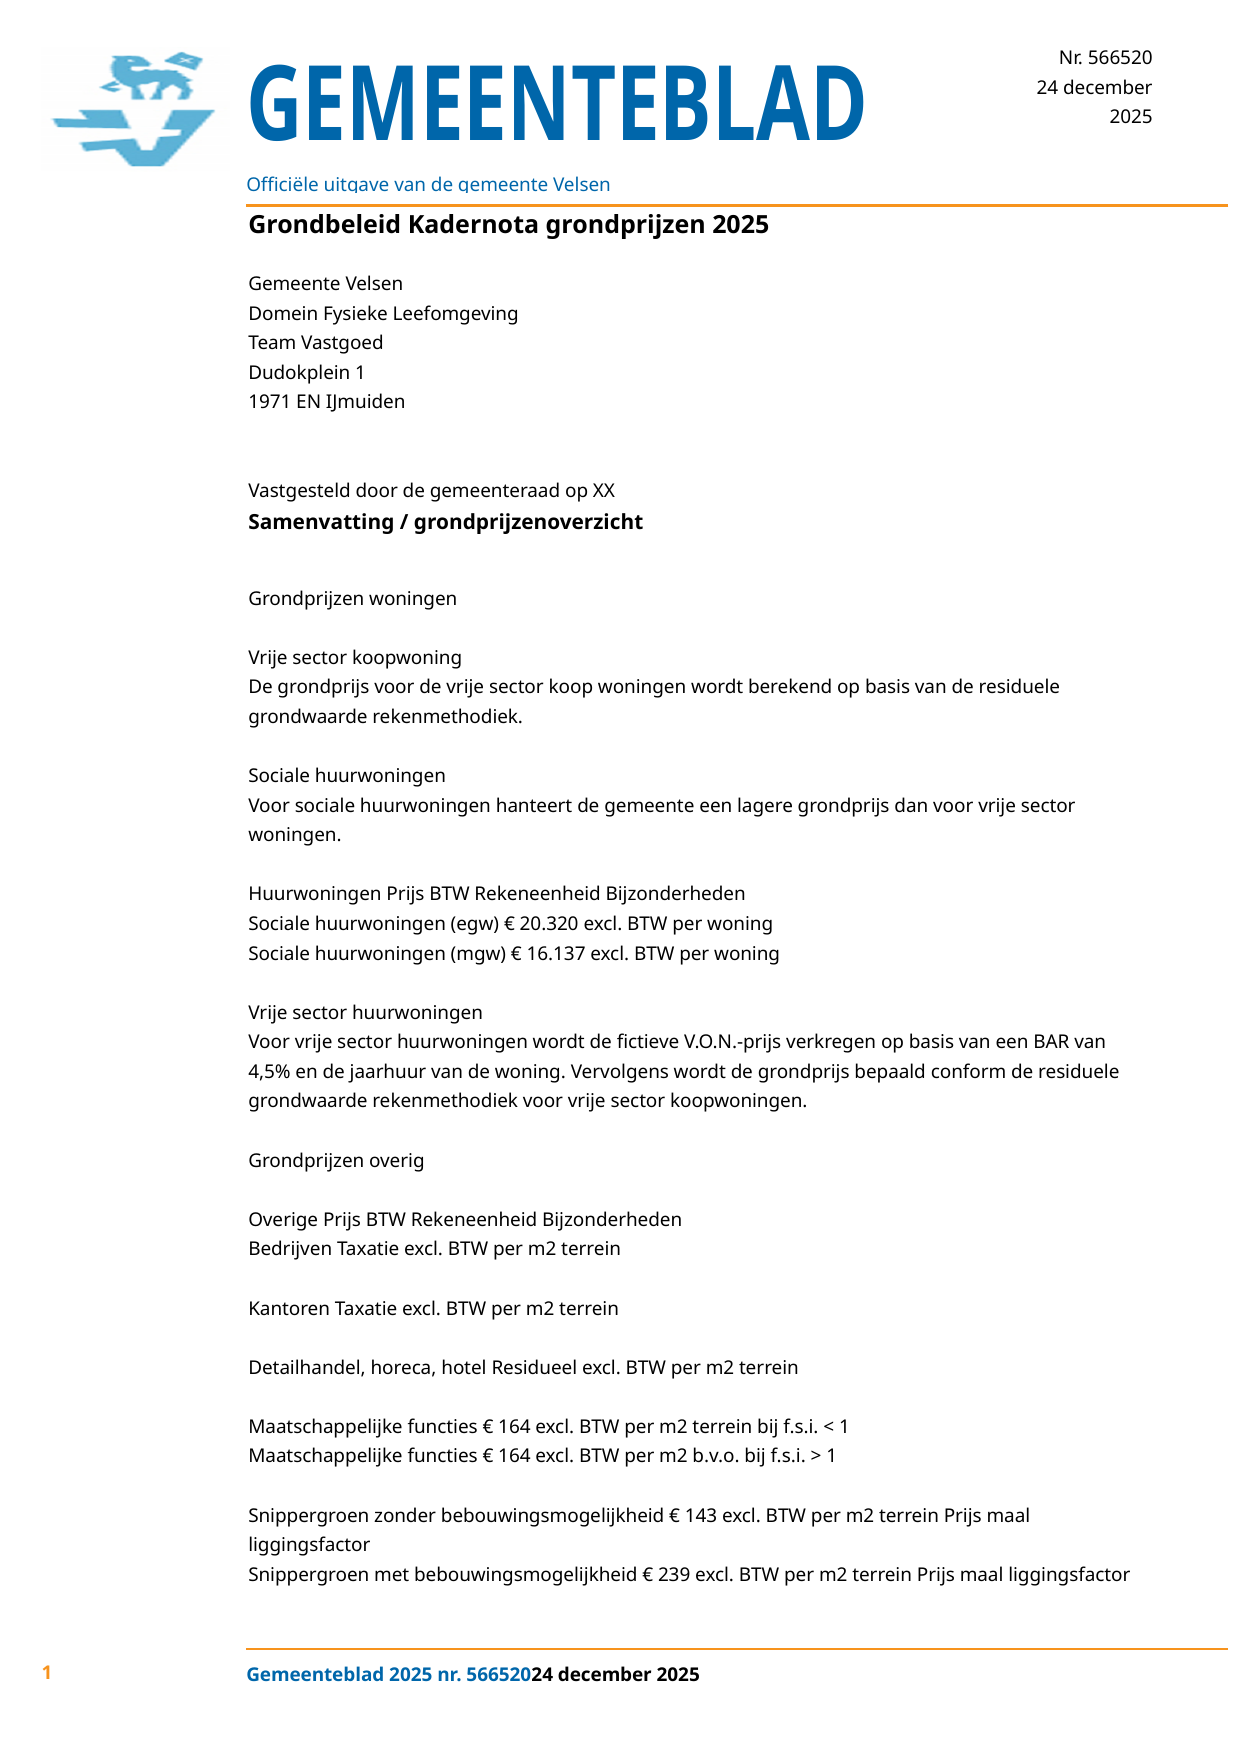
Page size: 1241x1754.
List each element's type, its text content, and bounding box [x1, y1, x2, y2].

text Vrije sector koopwoning [248, 644, 1152, 669]
text Voor vrije sector huurwoningen wordt de fictieve V.O.N.-prijs verkregen op basis van een BAR van 4,5% en de jaarhuur van de woning. Vervolgens wordt de grondprijs bepaald conform de residuele grondwaarde rekenmethodiek voor vrije sector koopwoningen. [248, 1028, 1152, 1113]
text Vrije sector huurwoningen [248, 999, 1152, 1024]
text Dudokplein 1 [248, 359, 1152, 385]
text Snippergroen zonder bebouwingsmogelijkheid € 143 excl. BTW per m2 terrein Prijs maal liggingsfactor [248, 1502, 1152, 1557]
text Gemeente Velsen [248, 270, 1152, 296]
text Grondbeleid Kadernota grondprijzen 2025 [248, 207, 1152, 241]
text Voor sociale huurwoningen hanteert de gemeente een lagere grondprijs dan voor vrije sector woningen. [248, 792, 1152, 847]
text Snippergroen met bebouwingsmogelijkheid € 239 excl. BTW per m2 terrein Prijs maal liggingsfactor [248, 1561, 1152, 1587]
text Maatschappelijke functies € 164 excl. BTW per m2 b.v.o. bij f.s.i. > 1 [248, 1443, 1152, 1468]
text Grondprijzen overig [248, 1147, 1152, 1172]
text Maatschappelijke functies € 164 excl. BTW per m2 terrein bij f.s.i. < 1 [248, 1413, 1152, 1439]
text Domein Fysieke Leefomgeving [248, 300, 1152, 326]
text Sociale huurwoningen (egw) € 20.320 excl. BTW per woning [248, 910, 1152, 936]
text Bedrijven Taxatie excl. BTW per m2 terrein [248, 1236, 1152, 1261]
text De grondprijs voor de vrije sector koop woningen wordt berekend op basis van de residuele grondwaarde rekenmethodiek. [248, 673, 1152, 729]
text Huurwoningen Prijs BTW Rekeneenheid Bijzonderheden [248, 881, 1152, 906]
text Sociale huurwoningen [248, 762, 1152, 788]
text Grondprijzen woningen [248, 585, 1152, 610]
text Team Vastgoed [248, 329, 1152, 355]
text Detailhandel, horeca, hotel Residueel excl. BTW per m2 terrein [248, 1354, 1152, 1379]
text Kantoren Taxatie excl. BTW per m2 terrein [248, 1295, 1152, 1320]
picture [41, 47, 231, 172]
text Overige Prijs BTW Rekeneenheid Bijzonderheden [248, 1206, 1152, 1232]
text Samenvatting / grondprijzenoverzicht [248, 507, 1152, 535]
text Sociale huurwoningen (mgw) € 16.137 excl. BTW per woning [248, 940, 1152, 965]
text Vastgesteld door de gemeenteraad op XX [248, 477, 1152, 503]
text 1971 EN IJmuiden [248, 389, 1152, 414]
